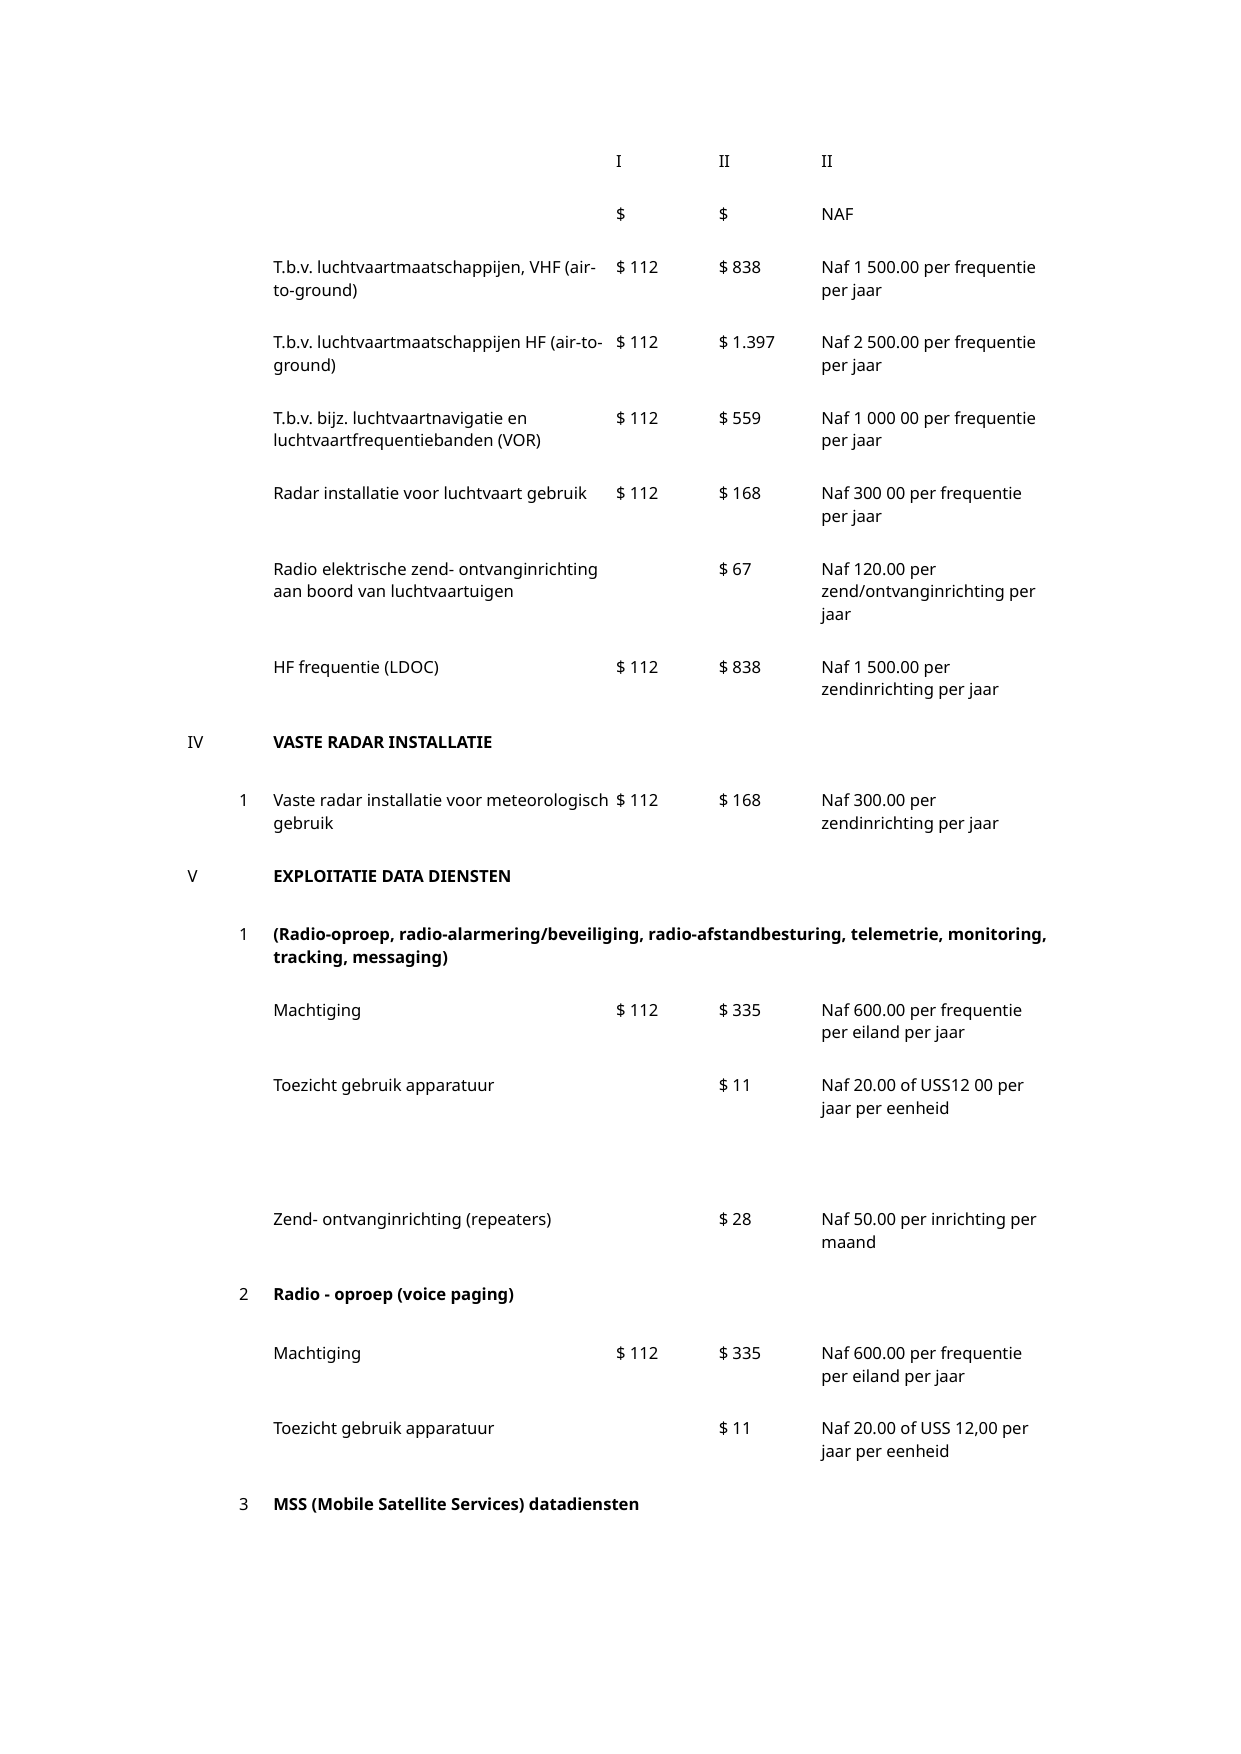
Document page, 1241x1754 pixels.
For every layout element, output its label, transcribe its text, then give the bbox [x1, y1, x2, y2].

table_cell [616, 1208, 718, 1283]
table_cell $ [719, 203, 821, 255]
table_cell T.b.v. bijz. luchtvaartnavigatie en luchtvaartfrequentiebanden (VOR) [273, 406, 616, 482]
table_cell NAF [821, 203, 1053, 255]
table_cell [616, 1417, 718, 1492]
table_cell Naf 600.00 per frequentie per eiland per jaar [821, 1341, 1053, 1417]
table_cell $ 335 [719, 1341, 821, 1417]
table_cell [188, 1341, 239, 1417]
table_cell $ 112 [616, 655, 718, 731]
table_cell Naf 1 500.00 per zendinrichting per jaar [821, 655, 1053, 731]
table_cell [239, 865, 273, 923]
table_cell $ 112 [616, 482, 718, 557]
table_cell $ 838 [719, 655, 821, 731]
table_cell [188, 1149, 239, 1208]
table_cell [239, 331, 273, 406]
table_cell [188, 655, 239, 731]
table_cell [239, 1149, 273, 1208]
table_cell [188, 557, 239, 655]
table_cell Toezicht gebruik apparatuur [273, 1074, 616, 1149]
table_cell [188, 1492, 239, 1551]
table_cell [821, 1149, 1053, 1208]
table_cell [188, 1283, 239, 1341]
table_cell IV [188, 731, 239, 789]
table_cell MSS (Mobile Satellite Services) datadiensten [273, 1492, 1053, 1551]
table_cell Machtiging [273, 1341, 616, 1417]
table_cell EXPLOITATIE DATA DIENSTEN [273, 865, 616, 923]
table_cell Toezicht gebruik apparatuur [273, 1417, 616, 1492]
table_cell $ 335 [719, 998, 821, 1074]
table_header II [821, 150, 1053, 203]
table_cell $ 1.397 [719, 331, 821, 406]
table_cell [188, 255, 239, 331]
table_cell $ [616, 203, 718, 255]
table_cell Zend- ontvanginrichting (repeaters) [273, 1208, 616, 1283]
table_cell [188, 998, 239, 1074]
table_cell 1 [239, 923, 273, 998]
table_cell [239, 557, 273, 655]
table_cell Naf 600.00 per frequentie per eiland per jaar [821, 998, 1053, 1074]
table_cell [188, 1074, 239, 1149]
table_cell $ 168 [719, 789, 821, 864]
table_cell [719, 731, 821, 789]
table_cell [239, 655, 273, 731]
table_cell Naf 120.00 per zend/ontvanginrichting per jaar [821, 557, 1053, 655]
table_cell $ 112 [616, 406, 718, 482]
table_cell [239, 406, 273, 482]
table_cell 1 [239, 789, 273, 864]
table_cell [719, 1149, 821, 1208]
table_cell [273, 1149, 616, 1208]
table_cell [188, 1208, 239, 1283]
table_cell [188, 482, 239, 557]
table_cell [821, 731, 1053, 789]
table_cell $ 559 [719, 406, 821, 482]
table_cell $ 112 [616, 789, 718, 864]
table_cell $ 11 [719, 1074, 821, 1149]
table_cell [616, 731, 718, 789]
table_header [188, 150, 616, 255]
table_cell VASTE RADAR INSTALLATIE [273, 731, 616, 789]
table_cell [239, 1208, 273, 1283]
table_cell [239, 482, 273, 557]
table_cell V [188, 865, 239, 923]
table_cell $ 838 [719, 255, 821, 331]
table_cell Naf 50.00 per inrichting per maand [821, 1208, 1053, 1283]
table_cell $ 28 [719, 1208, 821, 1283]
table_cell $ 112 [616, 998, 718, 1074]
table_cell [821, 865, 1053, 923]
table_cell Naf 300.00 per zendinrichting per jaar [821, 789, 1053, 864]
table_cell [188, 331, 239, 406]
table_cell $ 112 [616, 331, 718, 406]
table_cell [616, 865, 718, 923]
table_cell [719, 865, 821, 923]
table_cell [616, 1074, 718, 1149]
table_cell [188, 923, 239, 998]
table_cell Naf 1 500.00 per frequentie per jaar [821, 255, 1053, 331]
table_cell [239, 1417, 273, 1492]
table_cell Machtiging [273, 998, 616, 1074]
table_cell Radar installatie voor luchtvaart gebruik [273, 482, 616, 557]
table_cell Naf 300 00 per frequentie per jaar [821, 482, 1053, 557]
table_cell Naf 2 500.00 per frequentie per jaar [821, 331, 1053, 406]
table_cell [188, 789, 239, 864]
table_cell [188, 406, 239, 482]
table_cell [239, 255, 273, 331]
table_cell Naf 20.00 of USS 12,00 per jaar per eenheid [821, 1417, 1053, 1492]
table_cell [188, 1417, 239, 1492]
table_cell [239, 998, 273, 1074]
table_cell Radio elektrische zend- ontvanginrichting aan boord van luchtvaartuigen [273, 557, 616, 655]
table_cell $ 112 [616, 1341, 718, 1417]
table_cell [616, 1149, 718, 1208]
table_header I [616, 150, 718, 203]
table_cell $ 112 [616, 255, 718, 331]
table_cell T.b.v. luchtvaartmaatschappijen HF (air-to-ground) [273, 331, 616, 406]
table_cell (Radio-oproep, radio-alarmering/beveiliging, radio-afstandbesturing, telemetrie, monitoring, tracking, messaging) [273, 923, 1053, 998]
table_cell Vaste radar installatie voor meteorologisch gebruik [273, 789, 616, 864]
table_cell [239, 731, 273, 789]
table_cell HF frequentie (LDOC) [273, 655, 616, 731]
table_cell [616, 557, 718, 655]
table_header II [719, 150, 821, 203]
table_cell [239, 1074, 273, 1149]
table_cell Radio - oproep (voice paging) [273, 1283, 1053, 1341]
table_cell 3 [239, 1492, 273, 1551]
table_cell Naf 1 000 00 per frequentie per jaar [821, 406, 1053, 482]
table_cell $ 11 [719, 1417, 821, 1492]
table_cell [239, 1341, 273, 1417]
table_cell 2 [239, 1283, 273, 1341]
table_cell $ 168 [719, 482, 821, 557]
table_cell Naf 20.00 of USS12 00 per jaar per eenheid [821, 1074, 1053, 1149]
table_cell $ 67 [719, 557, 821, 655]
table_cell T.b.v. luchtvaartmaatschappijen, VHF (air-to-ground) [273, 255, 616, 331]
